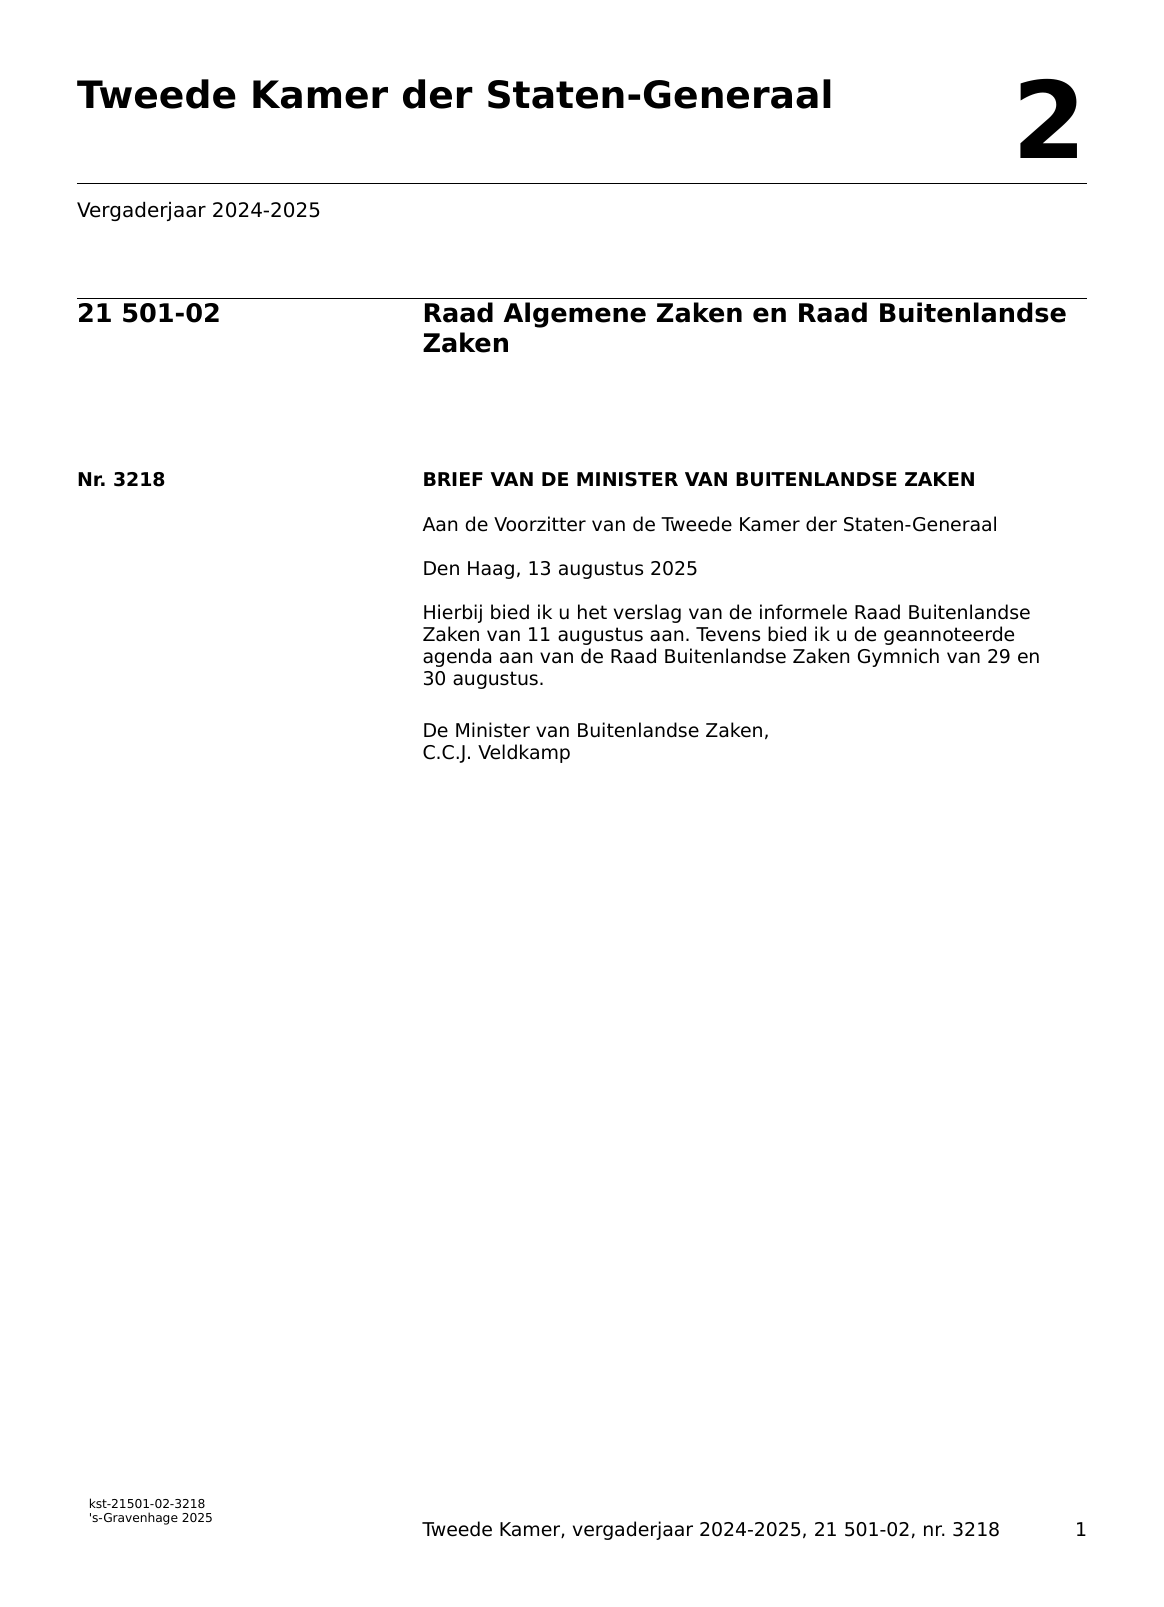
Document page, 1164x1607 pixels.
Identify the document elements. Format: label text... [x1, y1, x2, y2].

text Den Haag, 13 augustus 2025 [422, 558, 1087, 580]
text De Minister van Buitenlandse Zaken, C.C.J. Veldkamp [422, 720, 1087, 764]
subtitle Nr. 3218 BRIEF VAN DE MINISTER VAN BUITENLANDSE ZAKEN [77, 469, 1087, 491]
text kst-21501-02-3218 [88, 1497, 323, 1511]
table_header 2 [886, 59, 1087, 183]
subtitle 21 501-02 Raad Algemene Zaken en Raad Buitenlandse Zaken [77, 299, 1087, 358]
table_cell Vergaderjaar 2024-2025 [77, 184, 1087, 298]
table_header Tweede Kamer der Staten-Generaal [77, 59, 886, 183]
text Hierbij bied ik u het verslag van de informele Raad Buitenlandse Zaken van 11 augustus aan. Tevens bied ik u de geannoteerde agenda aan van de Raad Buitenlandse Zaken Gymnich van 29 en 30 augustus. [422, 602, 1087, 690]
text 's-Gravenhage 2025 [88, 1511, 323, 1525]
text Aan de Voorzitter van de Tweede Kamer der Staten-Generaal [422, 513, 1087, 536]
